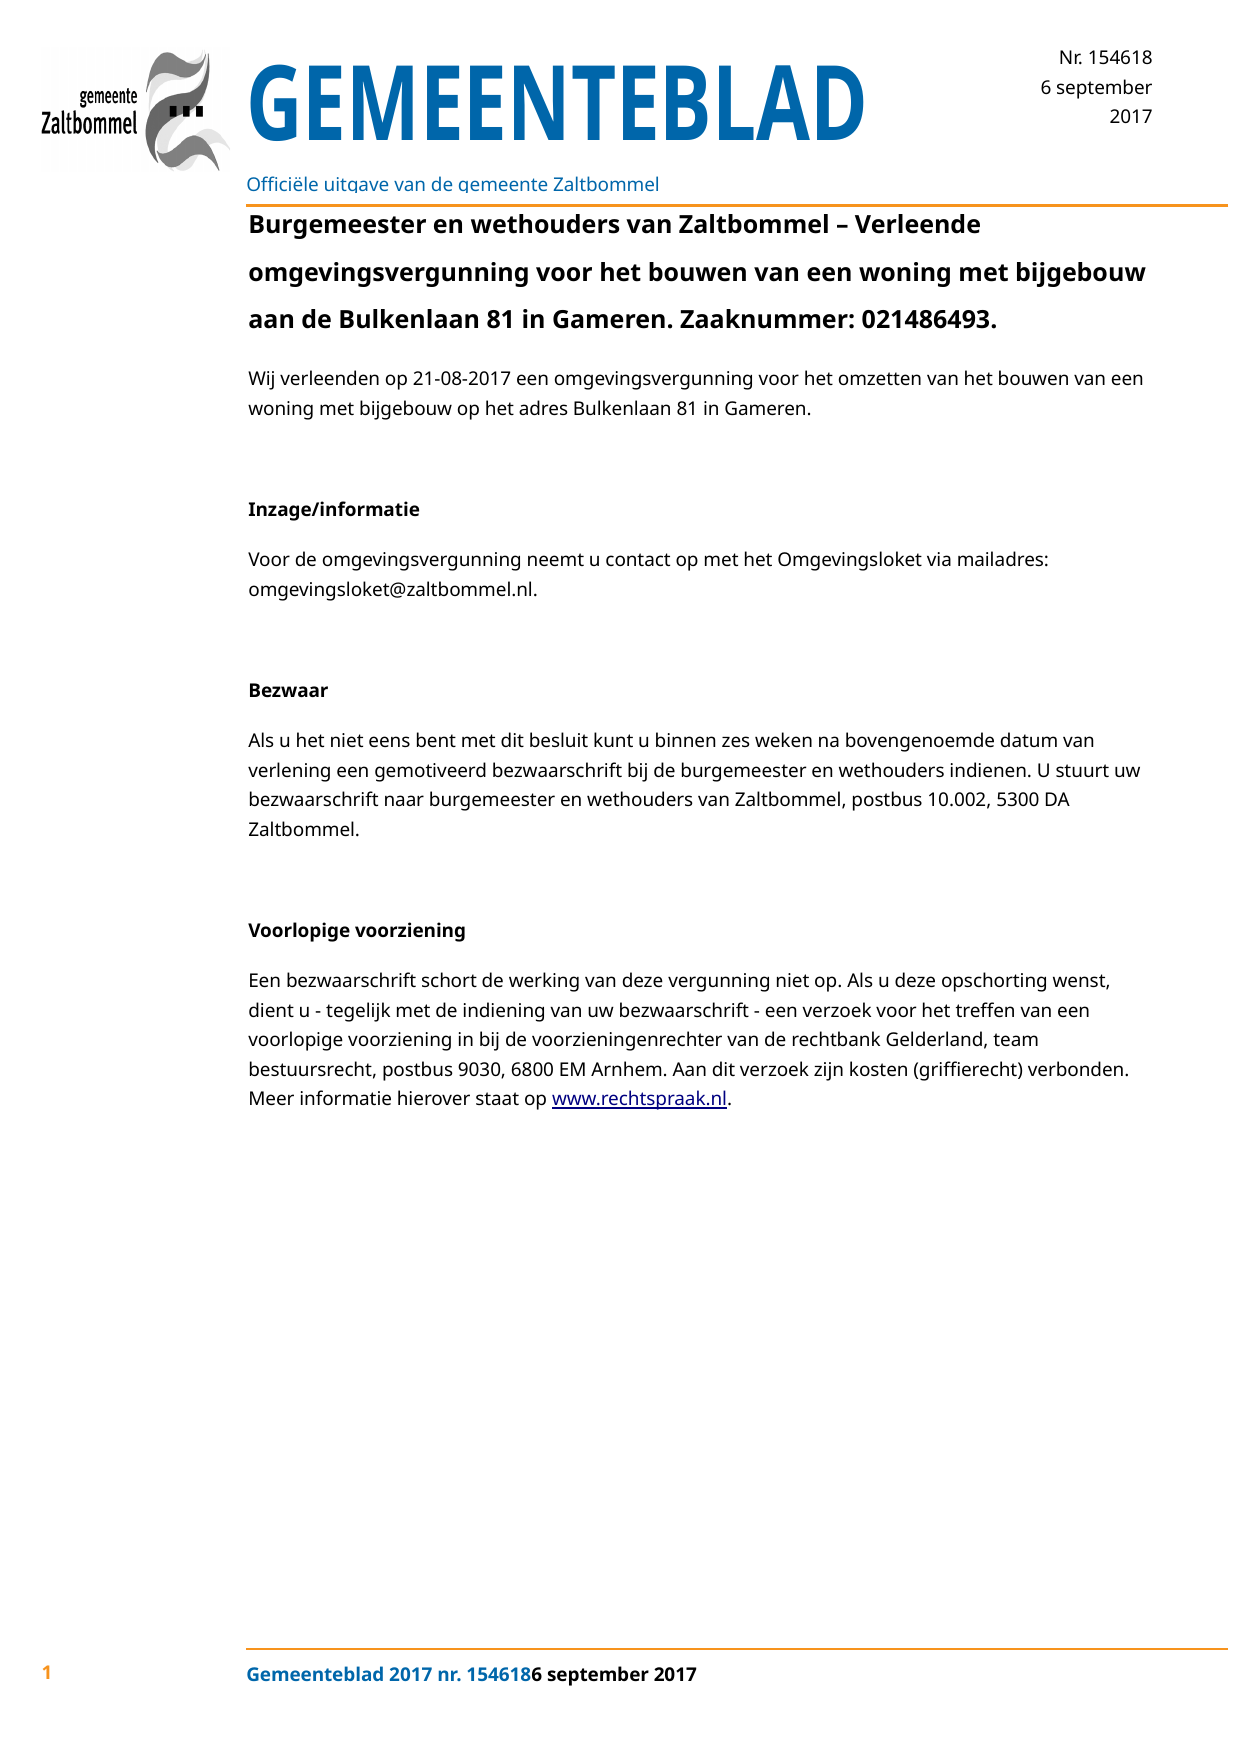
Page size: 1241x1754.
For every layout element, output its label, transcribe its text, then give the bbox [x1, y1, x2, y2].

picture [41, 47, 231, 172]
text Burgemeester en wethouders van Zaltbommel – Verleende omgevingsvergunning voor het bouwen van een woning met bijgebouw aan de Bulkenlaan 81 in Gameren. Zaaknummer: 021486493. [248, 207, 1152, 336]
text Voorlopige voorziening [248, 917, 1152, 942]
text Bezwaar [248, 677, 1152, 702]
text Als u het niet eens bent met dit besluit kunt u binnen zes weken na bovengenoemde datum van verlening een gemotiveerd bezwaarschrift bij de burgemeester en wethouders indienen. U stuurt uw bezwaarschrift naar burgemeester en wethouders van Zaltbommel, postbus 10.002, 5300 DA Zaltbommel. [248, 727, 1152, 842]
text Een bezwaarschrift schort de werking van deze vergunning niet op. Als u deze opschorting wenst, dient u - tegelijk met de indiening van uw bezwaarschrift - een verzoek voor het treffen van een voorlopige voorziening in bij de voorzieningenrechter van de rechtbank Gelderland, team bestuursrecht, postbus 9030, 6800 EM Arnhem. Aan dit verzoek zijn kosten (griffierecht) verbonden. Meer informatie hierover staat op www.rechtspraak.nl. [248, 967, 1152, 1111]
text Voor de omgevingsvergunning neemt u contact op met het Omgevingsloket via mailadres: omgevingsloket@zaltbommel.nl. [248, 546, 1152, 602]
text Inzage/informatie [248, 496, 1152, 522]
text Wij verleenden op 21-08-2017 een omgevingsvergunning voor het omzetten van het bouwen van een woning met bijgebouw op het adres Bulkenlaan 81 in Gameren. [248, 366, 1152, 421]
